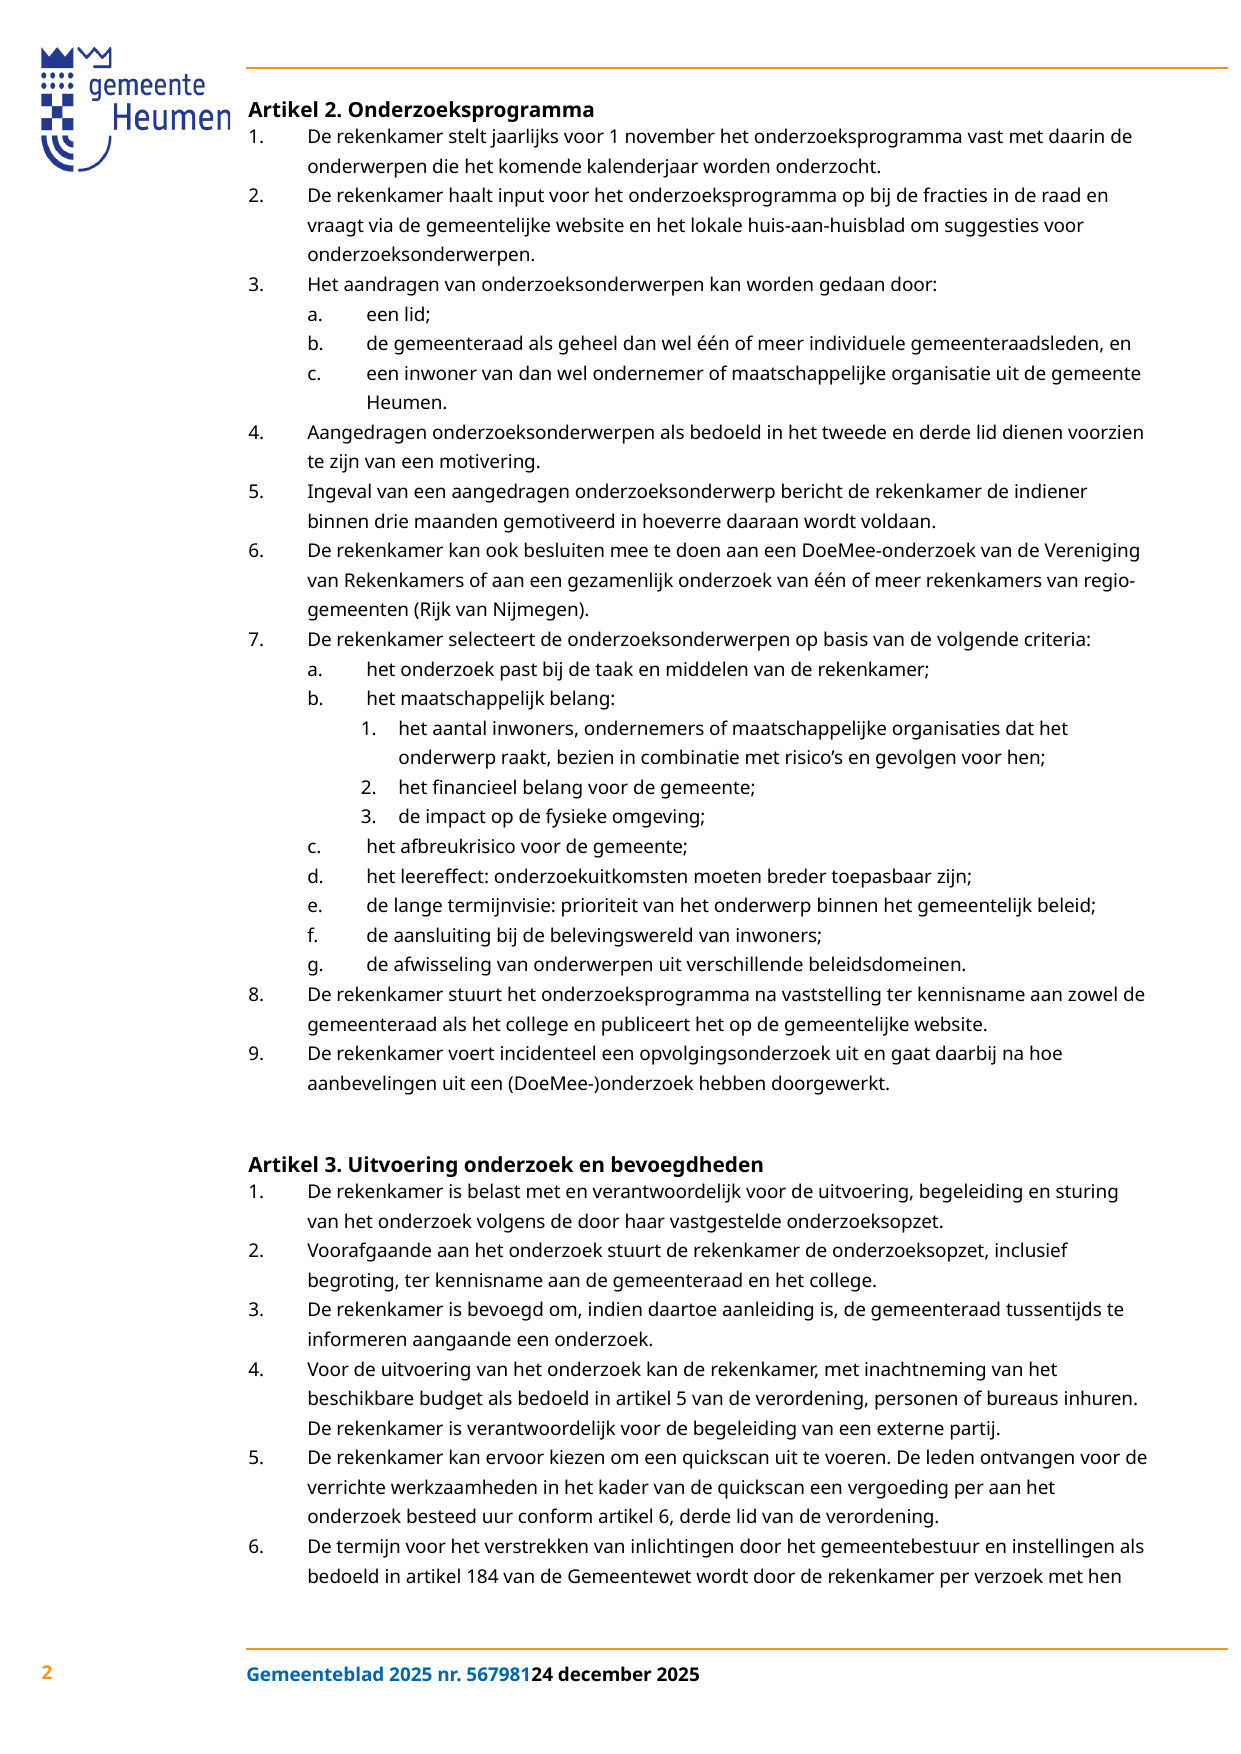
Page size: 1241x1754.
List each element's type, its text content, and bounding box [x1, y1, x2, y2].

list De rekenkamer voert incidenteel een opvolgingsonderzoek uit en gaat daarbij na hoe aanbevelingen uit een (DoeMee-)onderzoek hebben doorgewerkt. [248, 1040, 1152, 1096]
list De termijn voor het verstrekken van inlichtingen door het gemeentebestuur en instellingen als bedoeld in artikel 184 van de Gemeentewet wordt door de rekenkamer per verzoek met hen [248, 1533, 1152, 1589]
text Artikel 3. Uitvoering onderzoek en bevoegdheden [248, 1150, 1152, 1178]
list het maatschappelijk belang: [307, 685, 1152, 711]
list De rekenkamer kan ook besluiten mee te doen aan een DoeMee-onderzoek van de Vereniging van Rekenkamers of aan een gezamenlijk onderzoek van één of meer rekenkamers van regio-gemeenten (Rijk van Nijmegen). [248, 537, 1152, 622]
list De rekenkamer kan ervoor kiezen om een quickscan uit te voeren. De leden ontvangen voor de verrichte werkzaamheden in het kader van de quickscan een vergoeding per aan het onderzoek besteed uur conform artikel 6, derde lid van de verordening. [248, 1444, 1152, 1529]
list Het aandragen van onderzoeksonderwerpen kan worden gedaan door: [248, 271, 1152, 297]
list een inwoner van dan wel ondernemer of maatschappelijke organisatie uit de gemeente Heumen. [307, 360, 1152, 415]
list het afbreukrisico voor de gemeente; [307, 833, 1152, 859]
list Voorafgaande aan het onderzoek stuurt de rekenkamer de onderzoeksopzet, inclusief begroting, ter kennisname aan de gemeenteraad en het college. [248, 1237, 1152, 1293]
list Voor de uitvoering van het onderzoek kan de rekenkamer, met inachtneming van het beschikbare budget als bedoeld in artikel 5 van de verordening, personen of bureaus inhuren. De rekenkamer is verantwoordelijk voor de begeleiding van een externe partij. [248, 1356, 1152, 1441]
list de impact op de fysieke omgeving; [361, 804, 1152, 829]
list de lange termijnvisie: prioriteit van het onderwerp binnen het gemeentelijk beleid; [307, 892, 1152, 918]
list De rekenkamer haalt input voor het onderzoeksprogramma op bij de fracties in de raad en vraagt via de gemeentelijke website en het lokale huis-aan-huisblad om suggesties voor onderzoeksonderwerpen. [248, 182, 1152, 267]
list het leereffect: onderzoekuitkomsten moeten breder toepasbaar zijn; [307, 863, 1152, 888]
list het aantal inwoners, ondernemers of maatschappelijke organisaties dat het onderwerp raakt, bezien in combinatie met risico’s en gevolgen voor hen; [361, 715, 1152, 770]
list het financieel belang voor de gemeente; [361, 774, 1152, 800]
list De rekenkamer stuurt het onderzoeksprogramma na vaststelling ter kennisname aan zowel de gemeenteraad als het college en publiceert het op de gemeentelijke website. [248, 981, 1152, 1036]
list De rekenkamer selecteert de onderzoeksonderwerpen op basis van de volgende criteria: [248, 626, 1152, 652]
list De rekenkamer is belast met en verantwoordelijk voor de uitvoering, begeleiding en sturing van het onderzoek volgens de door haar vastgestelde onderzoeksopzet. [248, 1178, 1152, 1234]
list Aangedragen onderzoeksonderwerpen als bedoeld in het tweede en derde lid dienen voorzien te zijn van een motivering. [248, 419, 1152, 474]
list de aansluiting bij de belevingswereld van inwoners; [307, 922, 1152, 948]
list het onderzoek past bij de taak en middelen van de rekenkamer; [307, 656, 1152, 681]
list Ingeval van een aangedragen onderzoeksonderwerp bericht de rekenkamer de indiener binnen drie maanden gemotiveerd in hoeverre daaraan wordt voldaan. [248, 478, 1152, 533]
list de afwisseling van onderwerpen uit verschillende beleidsdomeinen. [307, 952, 1152, 977]
list De rekenkamer is bevoegd om, indien daartoe aanleiding is, de gemeenteraad tussentijds te informeren aangaande een onderzoek. [248, 1297, 1152, 1352]
list de gemeenteraad als geheel dan wel één of meer individuele gemeenteraadsleden, en [307, 330, 1152, 356]
list De rekenkamer stelt jaarlijks voor 1 november het onderzoeksprogramma vast met daarin de onderwerpen die het komende kalenderjaar worden onderzocht. [248, 123, 1152, 178]
list een lid; [307, 301, 1152, 326]
text Artikel 2. Onderzoeksprogramma [248, 95, 1152, 123]
picture [41, 47, 231, 172]
